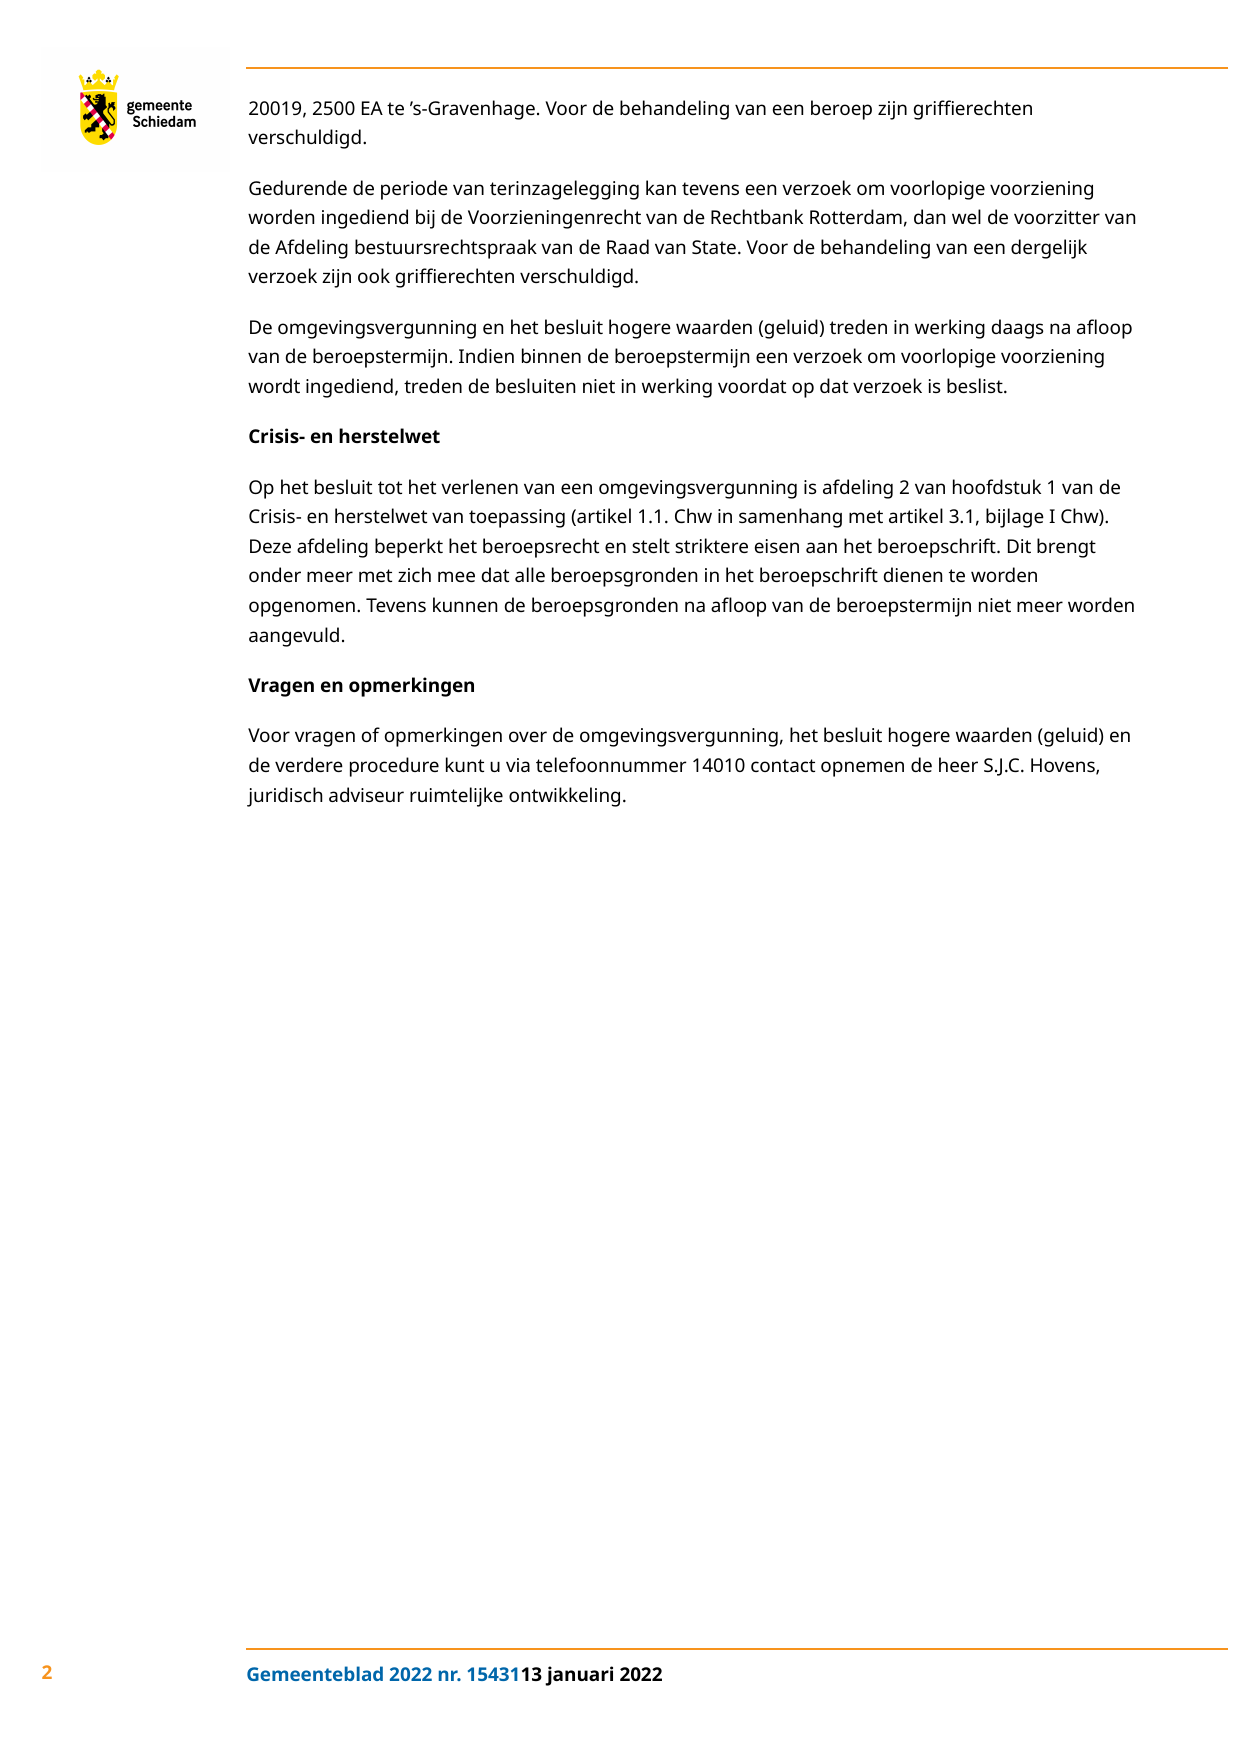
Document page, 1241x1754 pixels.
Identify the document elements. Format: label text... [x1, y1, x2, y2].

text Crisis- en herstelwet [248, 423, 1152, 449]
picture [41, 47, 231, 172]
text Op het besluit tot het verlenen van een omgevingsvergunning is afdeling 2 van hoofdstuk 1 van de Crisis- en herstelwet van toepassing (artikel 1.1. Chw in samenhang met artikel 3.1, bijlage I Chw). Deze afdeling beperkt het beroepsrecht en stelt striktere eisen aan het beroepschrift. Dit brengt onder meer met zich mee dat alle beroepsgronden in het beroepschrift dienen te worden opgenomen. Tevens kunnen de beroepsgronden na afloop van de beroepstermijn niet meer worden aangevuld. [248, 474, 1152, 648]
text Voor vragen of opmerkingen over de omgevingsvergunning, het besluit hogere waarden (geluid) en de verdere procedure kunt u via telefoonnummer 14010 contact opnemen de heer S.J.C. Hovens, juridisch adviseur ruimtelijke ontwikkeling. [248, 723, 1152, 808]
text Gedurende de periode van terinzagelegging kan tevens een verzoek om voorlopige voorziening worden ingediend bij de Voorzieningenrecht van de Rechtbank Rotterdam, dan wel de voorzitter van de Afdeling bestuursrechtspraak van de Raad van State. Voor de behandeling van een dergelijk verzoek zijn ook griffierechten verschuldigd. [248, 175, 1152, 289]
text 20019, 2500 EA te ’s-Gravenhage. Voor de behandeling van een beroep zijn griffierechten verschuldigd. [248, 95, 1152, 150]
text Vragen en opmerkingen [248, 672, 1152, 698]
text De omgevingsvergunning en het besluit hogere waarden (geluid) treden in werking daags na afloop van de beroepstermijn. Indien binnen de beroepstermijn een verzoek om voorlopige voorziening wordt ingediend, treden de besluiten niet in werking voordat op dat verzoek is beslist. [248, 314, 1152, 399]
